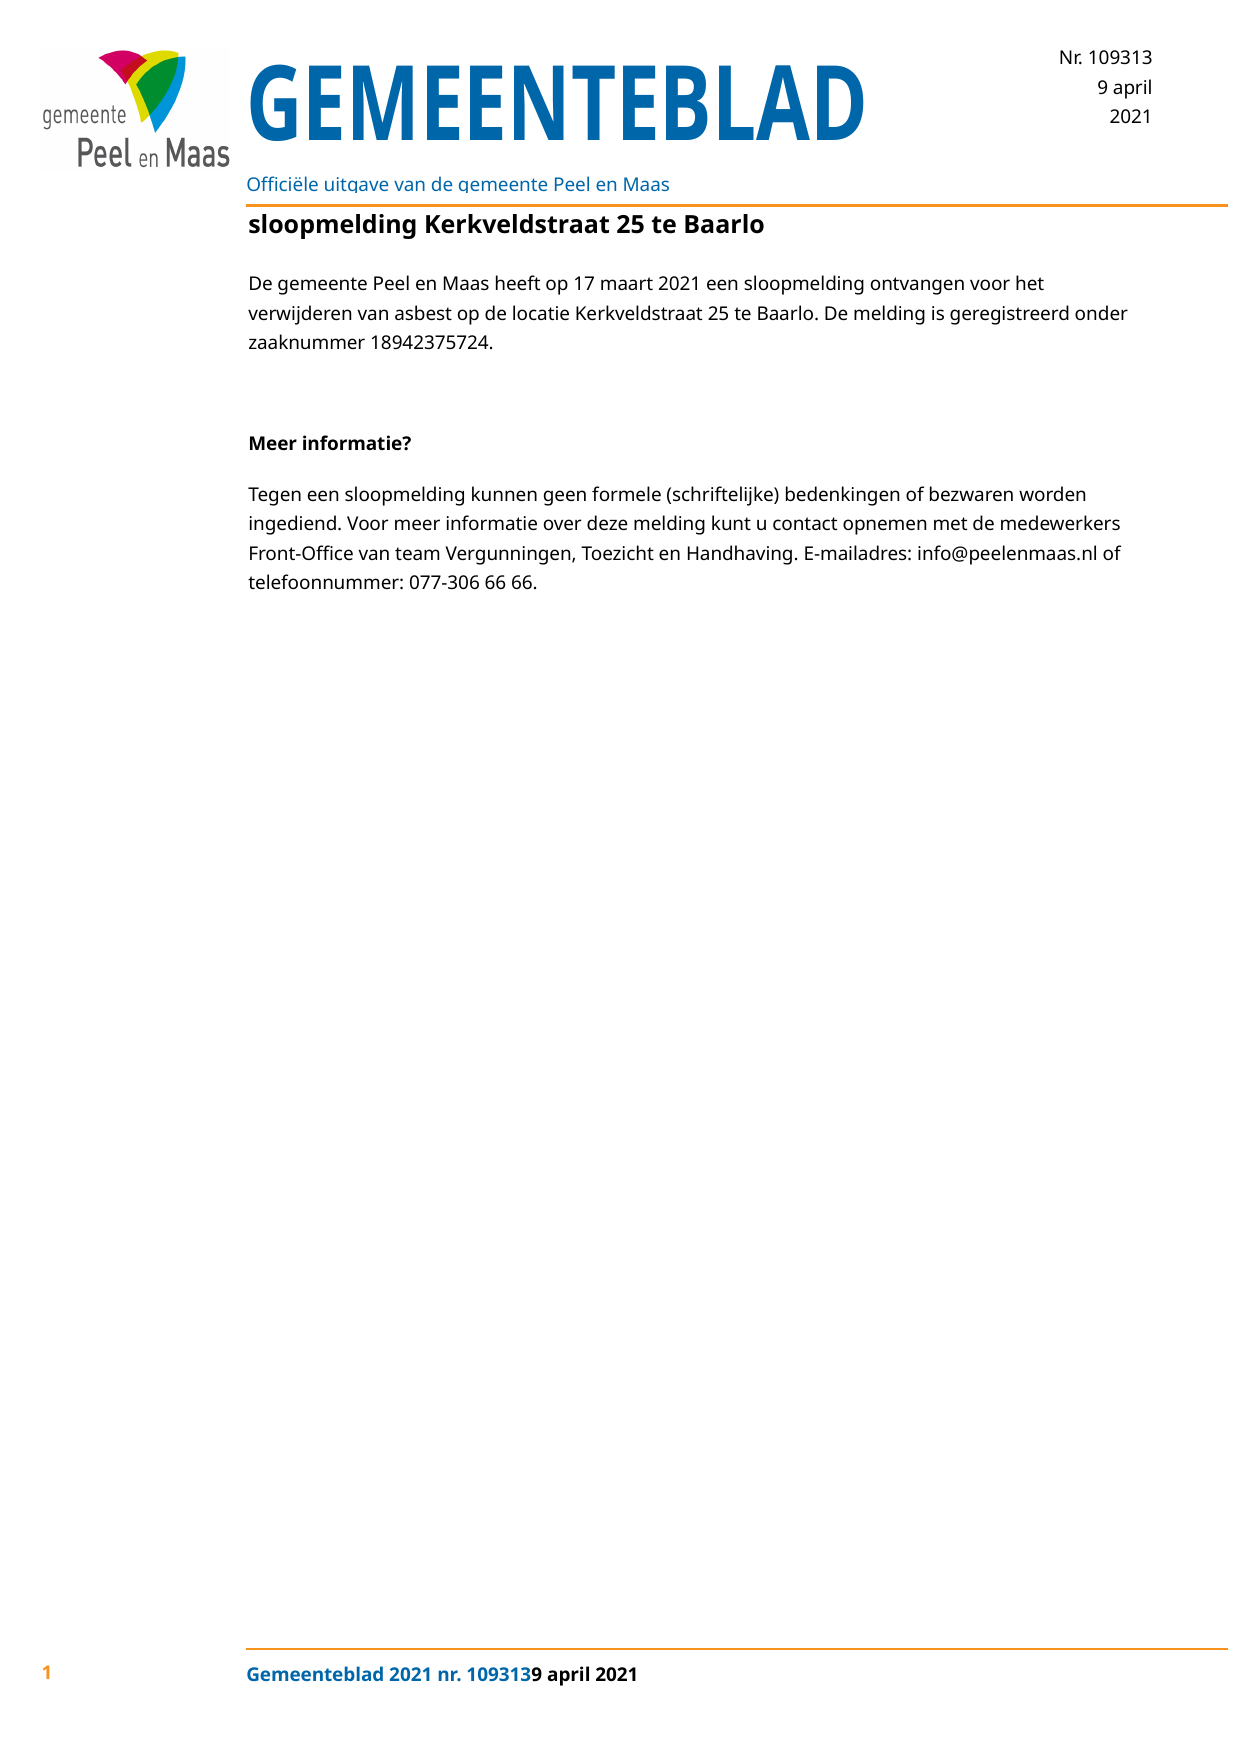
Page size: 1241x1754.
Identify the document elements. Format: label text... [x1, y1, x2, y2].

text Meer informatie? [248, 430, 1152, 456]
text sloopmelding Kerkveldstraat 25 te Baarlo [248, 207, 1152, 241]
picture [41, 47, 231, 172]
text Tegen een sloopmelding kunnen geen formele (schriftelijke) bedenkingen of bezwaren worden ingediend. Voor meer informatie over deze melding kunt u contact opnemen met de medewerkers Front-Office van team Vergunningen, Toezicht en Handhaving. E-mailadres: info@peelenmaas.nl of telefoonnummer: 077-306 66 66. [248, 481, 1152, 595]
text De gemeente Peel en Maas heeft op 17 maart 2021 een sloopmelding ontvangen voor het verwijderen van asbest op de locatie Kerkveldstraat 25 te Baarlo. De melding is geregistreerd onder zaaknummer 18942375724. [248, 270, 1152, 355]
